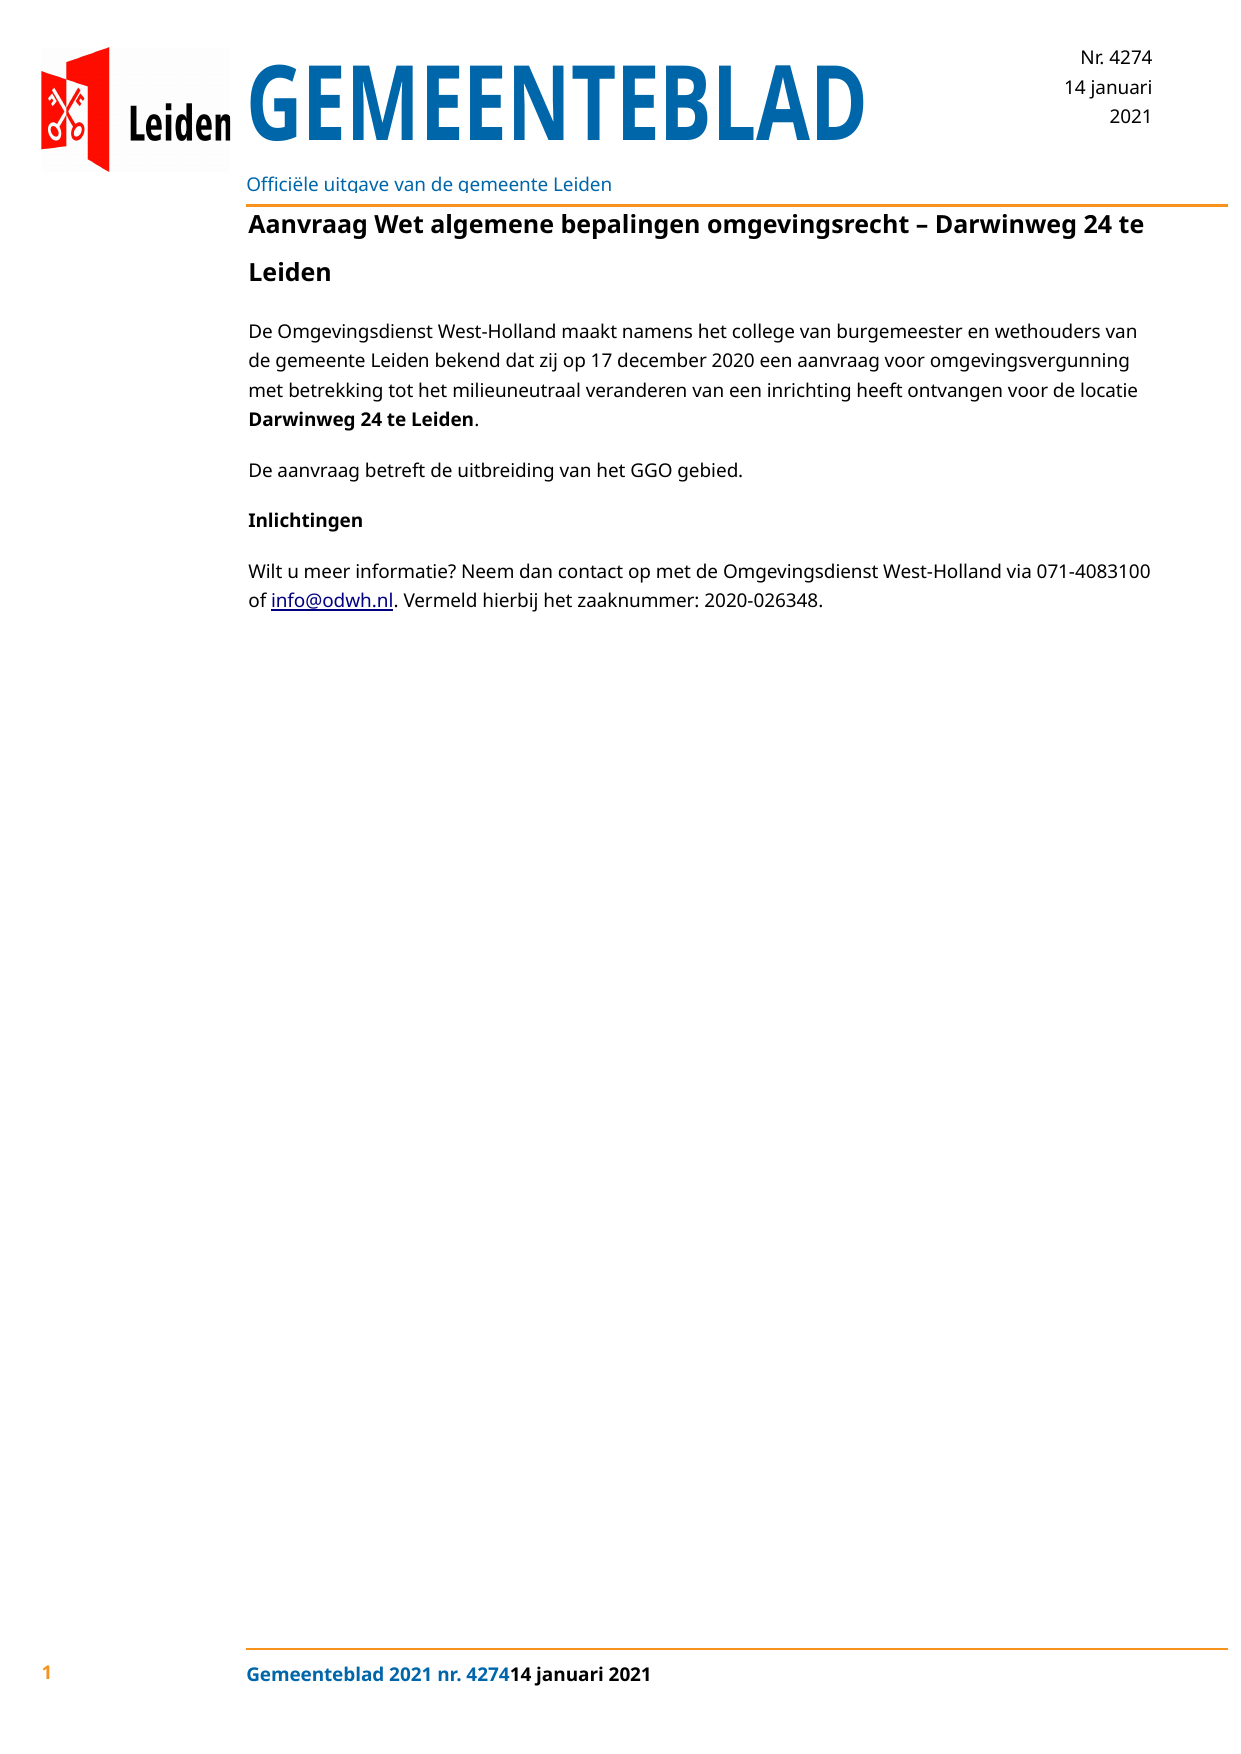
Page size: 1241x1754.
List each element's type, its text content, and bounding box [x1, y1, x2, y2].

text De Omgevingsdienst West-Holland maakt namens het college van burgemeester en wethouders van de gemeente Leiden bekend dat zij op 17 december 2020 een aanvraag voor omgevingsvergunning met betrekking tot het milieuneutraal veranderen van een inrichting heeft ontvangen voor de locatie Darwinweg 24 te Leiden. [248, 318, 1152, 432]
text Inlichtingen [248, 507, 1152, 533]
picture [41, 47, 231, 172]
text Aanvraag Wet algemene bepalingen omgevingsrecht – Darwinweg 24 te Leiden [248, 207, 1152, 288]
text Wilt u meer informatie? Neem dan contact op met de Omgevingsdienst West-Holland via 071-4083100 of info@odwh.nl. Vermeld hierbij het zaaknummer: 2020-026348. [248, 558, 1152, 613]
text De aanvraag betreft de uitbreiding van het GGO gebied. [248, 457, 1152, 483]
